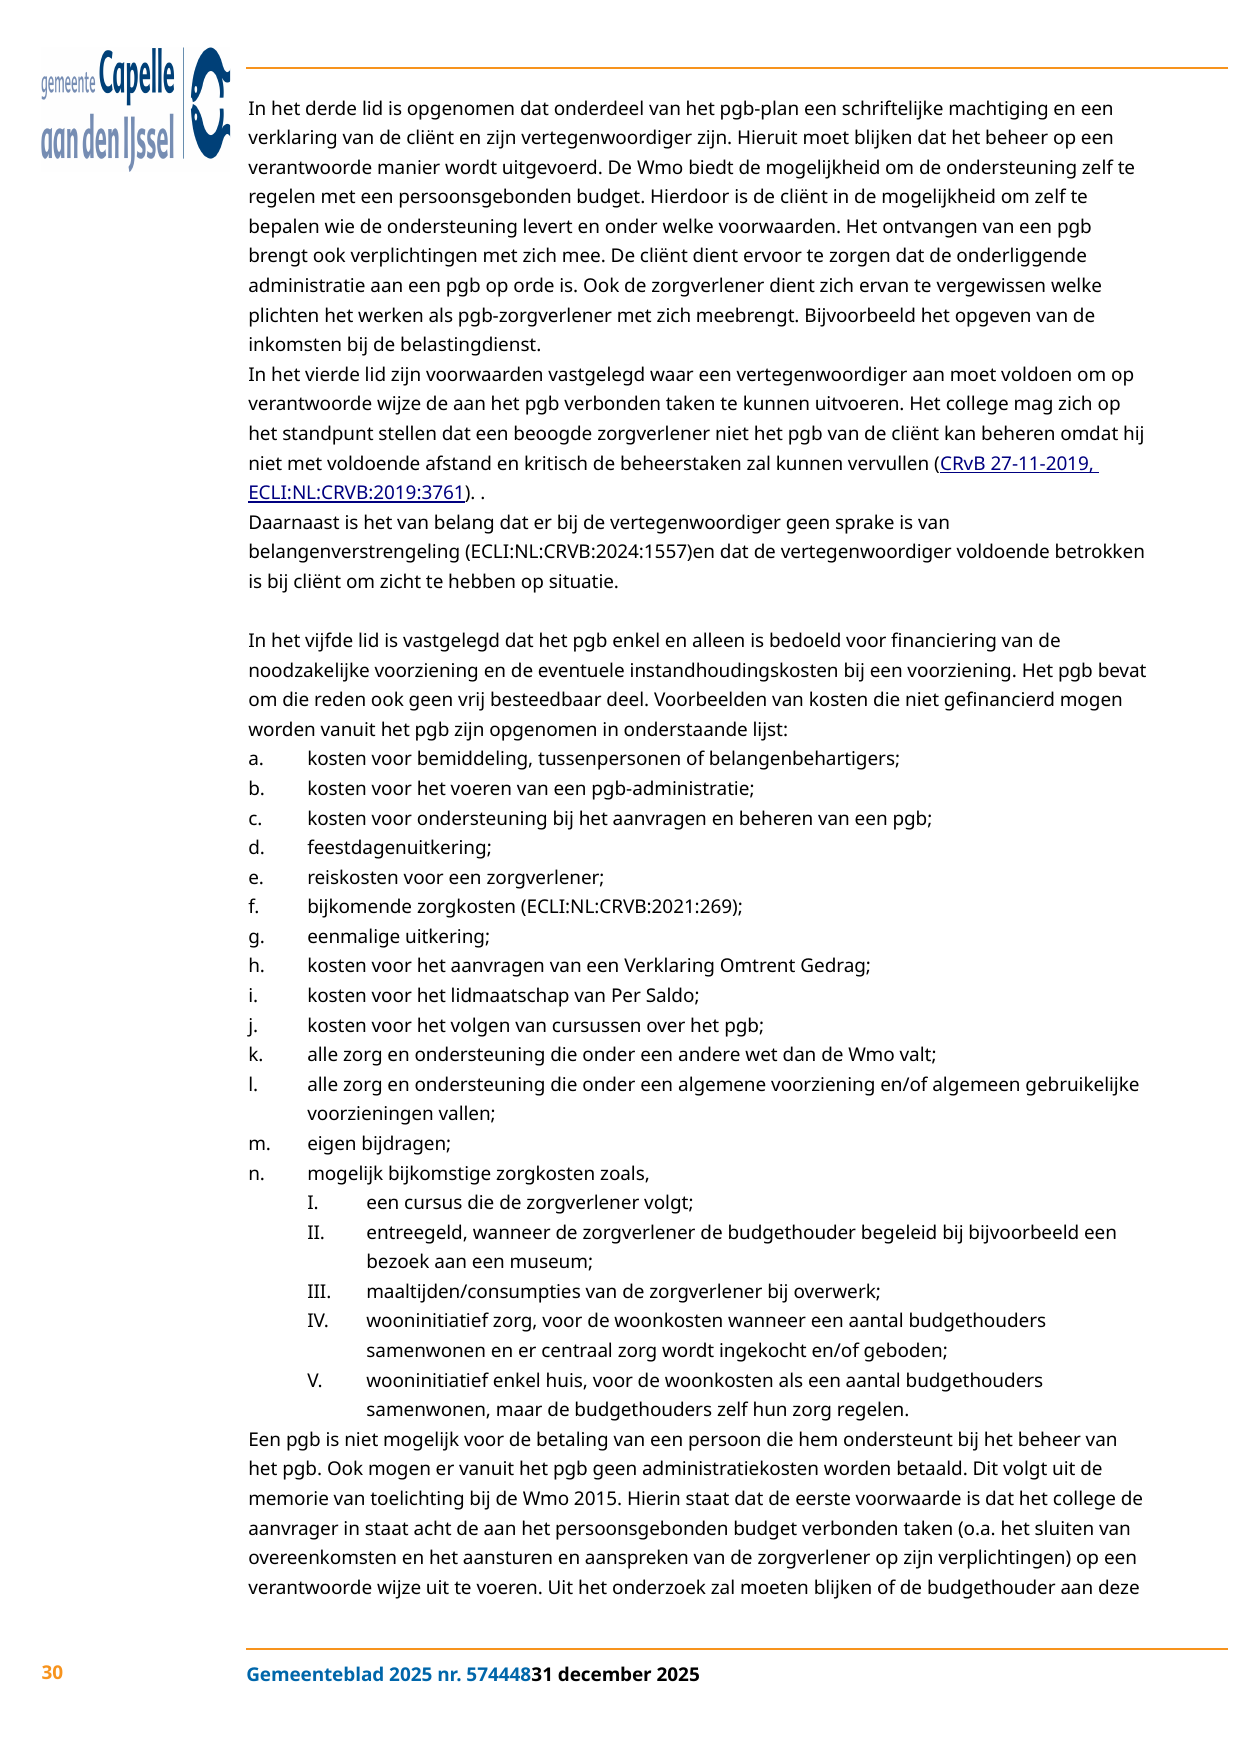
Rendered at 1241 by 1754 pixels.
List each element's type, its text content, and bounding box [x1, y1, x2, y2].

list alle zorg en ondersteuning die onder een andere wet dan de Wmo valt; [248, 1041, 1152, 1067]
list kosten voor het volgen van cursussen over het pgb; [248, 1012, 1152, 1038]
list maaltijden/consumpties van de zorgverlener bij overwerk; [307, 1278, 1152, 1304]
list mogelijk bijkomstige zorgkosten zoals, [248, 1160, 1152, 1186]
text Een pgb is niet mogelijk voor de betaling van een persoon die hem ondersteunt bij het beheer van het pgb. Ook mogen er vanuit het pgb geen administratiekosten worden betaald. Dit volgt uit de memorie van toelichting bij de Wmo 2015. Hierin staat dat de eerste voorwaarde is dat het college de aanvrager in staat acht de aan het persoonsgebonden budget verbonden taken (o.a. het sluiten van overeenkomsten en het aansturen en aanspreken van de zorgverlener op zijn verplichtingen) op een verantwoorde wijze uit te voeren. Uit het onderzoek zal moeten blijken of de budgethouder aan deze [248, 1426, 1152, 1600]
list reiskosten voor een zorgverlener; [248, 864, 1152, 890]
picture [41, 47, 231, 172]
list wooninitiatief enkel huis, voor de woonkosten als een aantal budgethouders samenwonen, maar de budgethouders zelf hun zorg regelen. [307, 1367, 1152, 1422]
text In het vijfde lid is vastgelegd dat het pgb enkel en alleen is bedoeld voor financiering van de noodzakelijke voorziening en de eventuele instandhoudingskosten bij een voorziening. Het pgb bevat om die reden ook geen vrij besteedbaar deel. Voorbeelden van kosten die niet gefinancierd mogen worden vanuit het pgb zijn opgenomen in onderstaande lijst: [248, 627, 1152, 742]
list entreegeld, wanneer de zorgverlener de budgethouder begeleid bij bijvoorbeeld een bezoek aan een museum; [307, 1219, 1152, 1274]
list bijkomende zorgkosten (ECLI:NL:CRVB:2021:269); [248, 893, 1152, 919]
list alle zorg en ondersteuning die onder een algemene voorziening en/of algemeen gebruikelijke voorzieningen vallen; [248, 1071, 1152, 1126]
text In het vierde lid zijn voorwaarden vastgelegd waar een vertegenwoordiger aan moet voldoen om op verantwoorde wijze de aan het pgb verbonden taken te kunnen uitvoeren. Het college mag zich op het standpunt stellen dat een beoogde zorgverlener niet het pgb van de cliënt kan beheren omdat hij niet met voldoende afstand en kritisch de beheerstaken zal kunnen vervullen (CRvB 27-11-2019, ECLI:NL:CRVB:2019:3761). . [248, 361, 1152, 505]
list wooninitiatief zorg, voor de woonkosten wanneer een aantal budgethouders samenwonen en er centraal zorg wordt ingekocht en/of geboden; [307, 1308, 1152, 1363]
list feestdagenuitkering; [248, 834, 1152, 860]
list kosten voor bemiddeling, tussenpersonen of belangenbehartigers; [248, 746, 1152, 771]
list een cursus die de zorgverlener volgt; [307, 1189, 1152, 1215]
list kosten voor ondersteuning bij het aanvragen en beheren van een pgb; [248, 805, 1152, 831]
list kosten voor het voeren van een pgb-administratie; [248, 775, 1152, 801]
text In het derde lid is opgenomen dat onderdeel van het pgb-plan een schriftelijke machtiging en een verklaring van de cliënt en zijn vertegenwoordiger zijn. Hieruit moet blijken dat het beheer op een verantwoorde manier wordt uitgevoerd. De Wmo biedt de mogelijkheid om de ondersteuning zelf te regelen met een persoonsgebonden budget. Hierdoor is de cliënt in de mogelijkheid om zelf te bepalen wie de ondersteuning levert en onder welke voorwaarden. Het ontvangen van een pgb brengt ook verplichtingen met zich mee. De cliënt dient ervoor te zorgen dat de onderliggende administratie aan een pgb op orde is. Ook de zorgverlener dient zich ervan te vergewissen welke plichten het werken als pgb-zorgverlener met zich meebrengt. Bijvoorbeeld het opgeven van de inkomsten bij de belastingdienst. [248, 95, 1152, 357]
list kosten voor het lidmaatschap van Per Saldo; [248, 982, 1152, 1008]
list eigen bijdragen; [248, 1130, 1152, 1156]
list eenmalige uitkering; [248, 923, 1152, 949]
list kosten voor het aanvragen van een Verklaring Omtrent Gedrag; [248, 953, 1152, 978]
text Daarnaast is het van belang dat er bij de vertegenwoordiger geen sprake is van belangenverstrengeling (ECLI:NL:CRVB:2024:1557)en dat de vertegenwoordiger voldoende betrokken is bij cliënt om zicht te hebben op situatie. [248, 509, 1152, 594]
